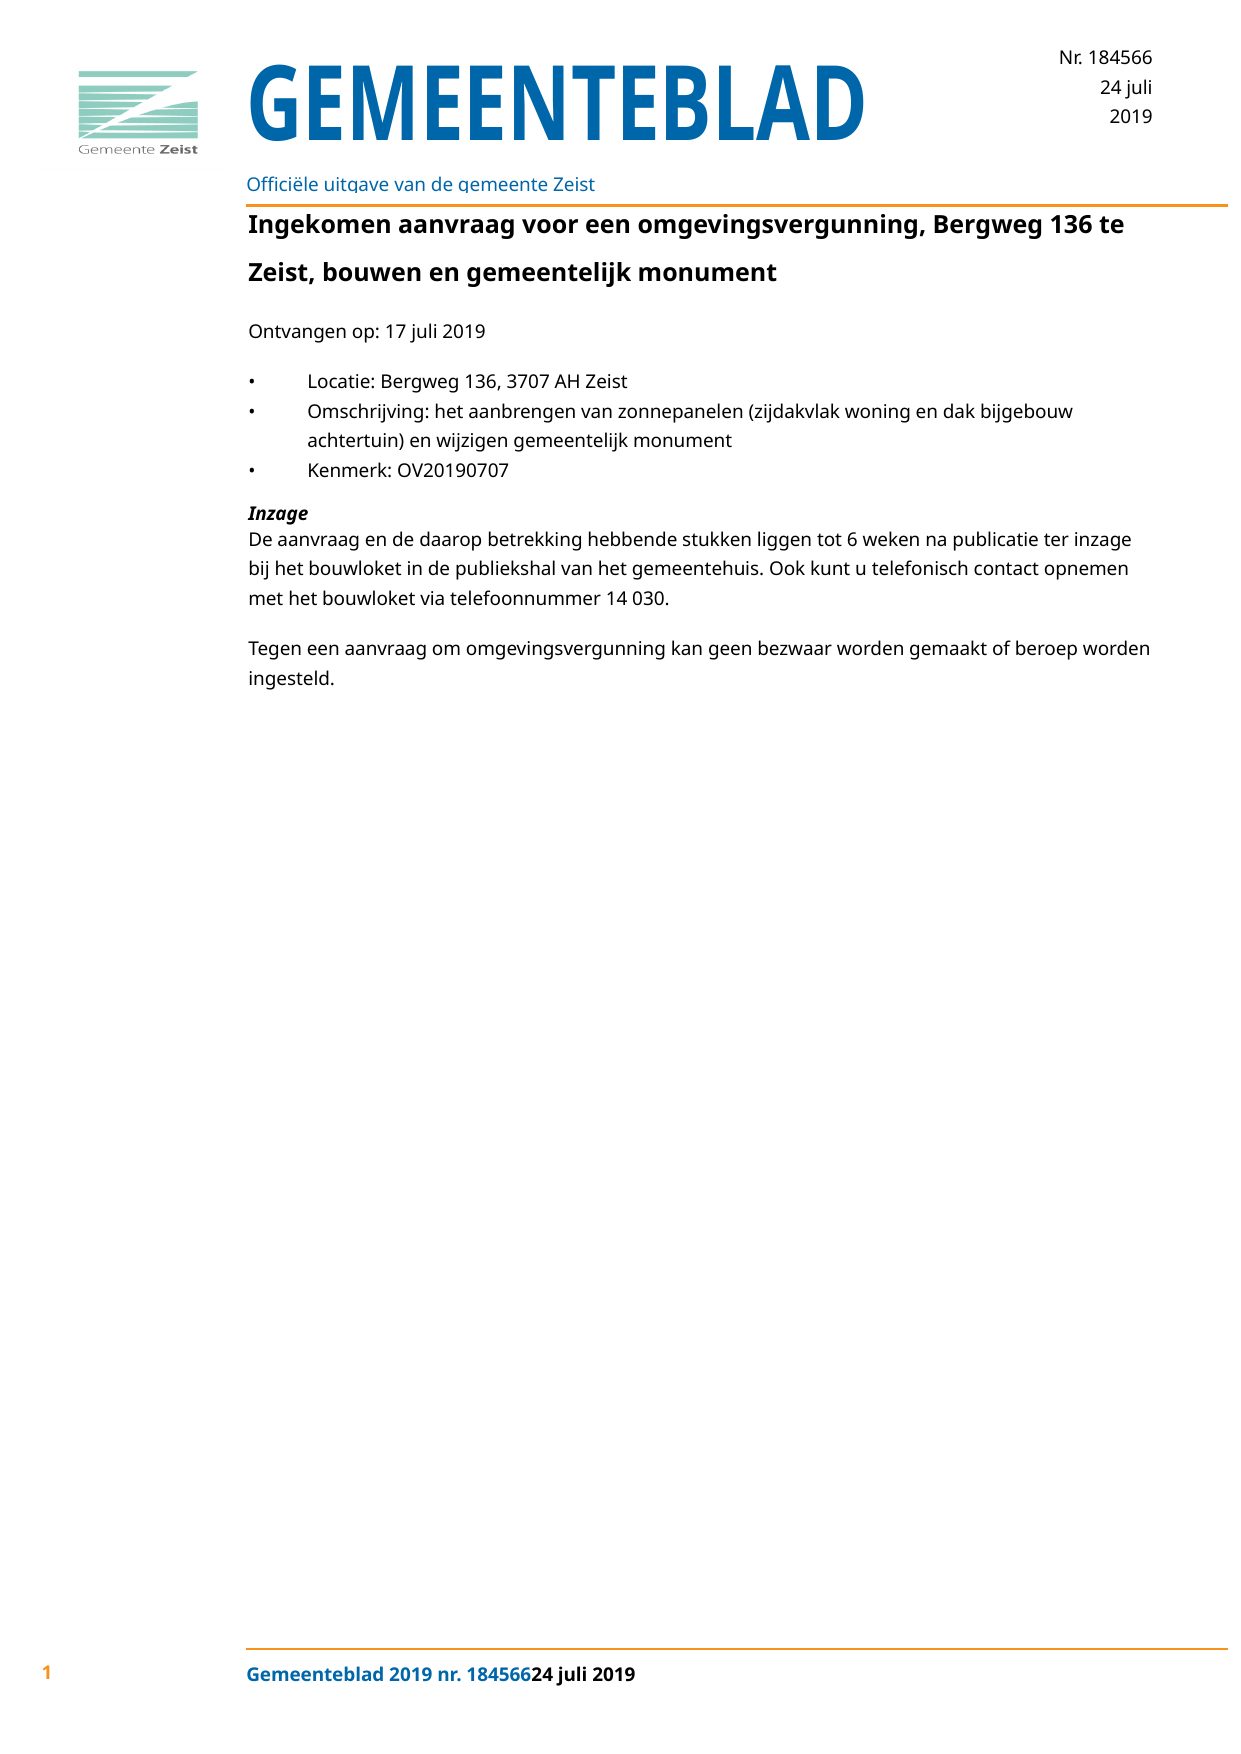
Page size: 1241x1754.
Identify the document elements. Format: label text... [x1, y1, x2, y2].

list Locatie: Bergweg 136, 3707 AH Zeist [248, 368, 1152, 394]
list Omschrijving: het aanbrengen van zonnepanelen (zijdakvlak woning en dak bijgebouw achtertuin) en wijzigen gemeentelijk monument [248, 398, 1152, 453]
list Kenmerk: OV20190707 [248, 457, 1152, 483]
text Ontvangen op: 17 juli 2019 [248, 318, 1152, 344]
text Ingekomen aanvraag voor een omgevingsvergunning, Bergweg 136 te Zeist, bouwen en gemeentelijk monument [248, 207, 1152, 288]
text De aanvraag en de daarop betrekking hebbende stukken liggen tot 6 weken na publicatie ter inzage bij het bouwloket in de publiekshal van het gemeentehuis. Ook kunt u telefonisch contact opnemen met het bouwloket via telefoonnummer 14 030. [248, 526, 1152, 611]
picture [41, 47, 231, 172]
text Tegen een aanvraag om omgevingsvergunning kan geen bezwaar worden gemaakt of beroep worden ingesteld. [248, 636, 1152, 691]
text Inzage [248, 500, 1152, 526]
